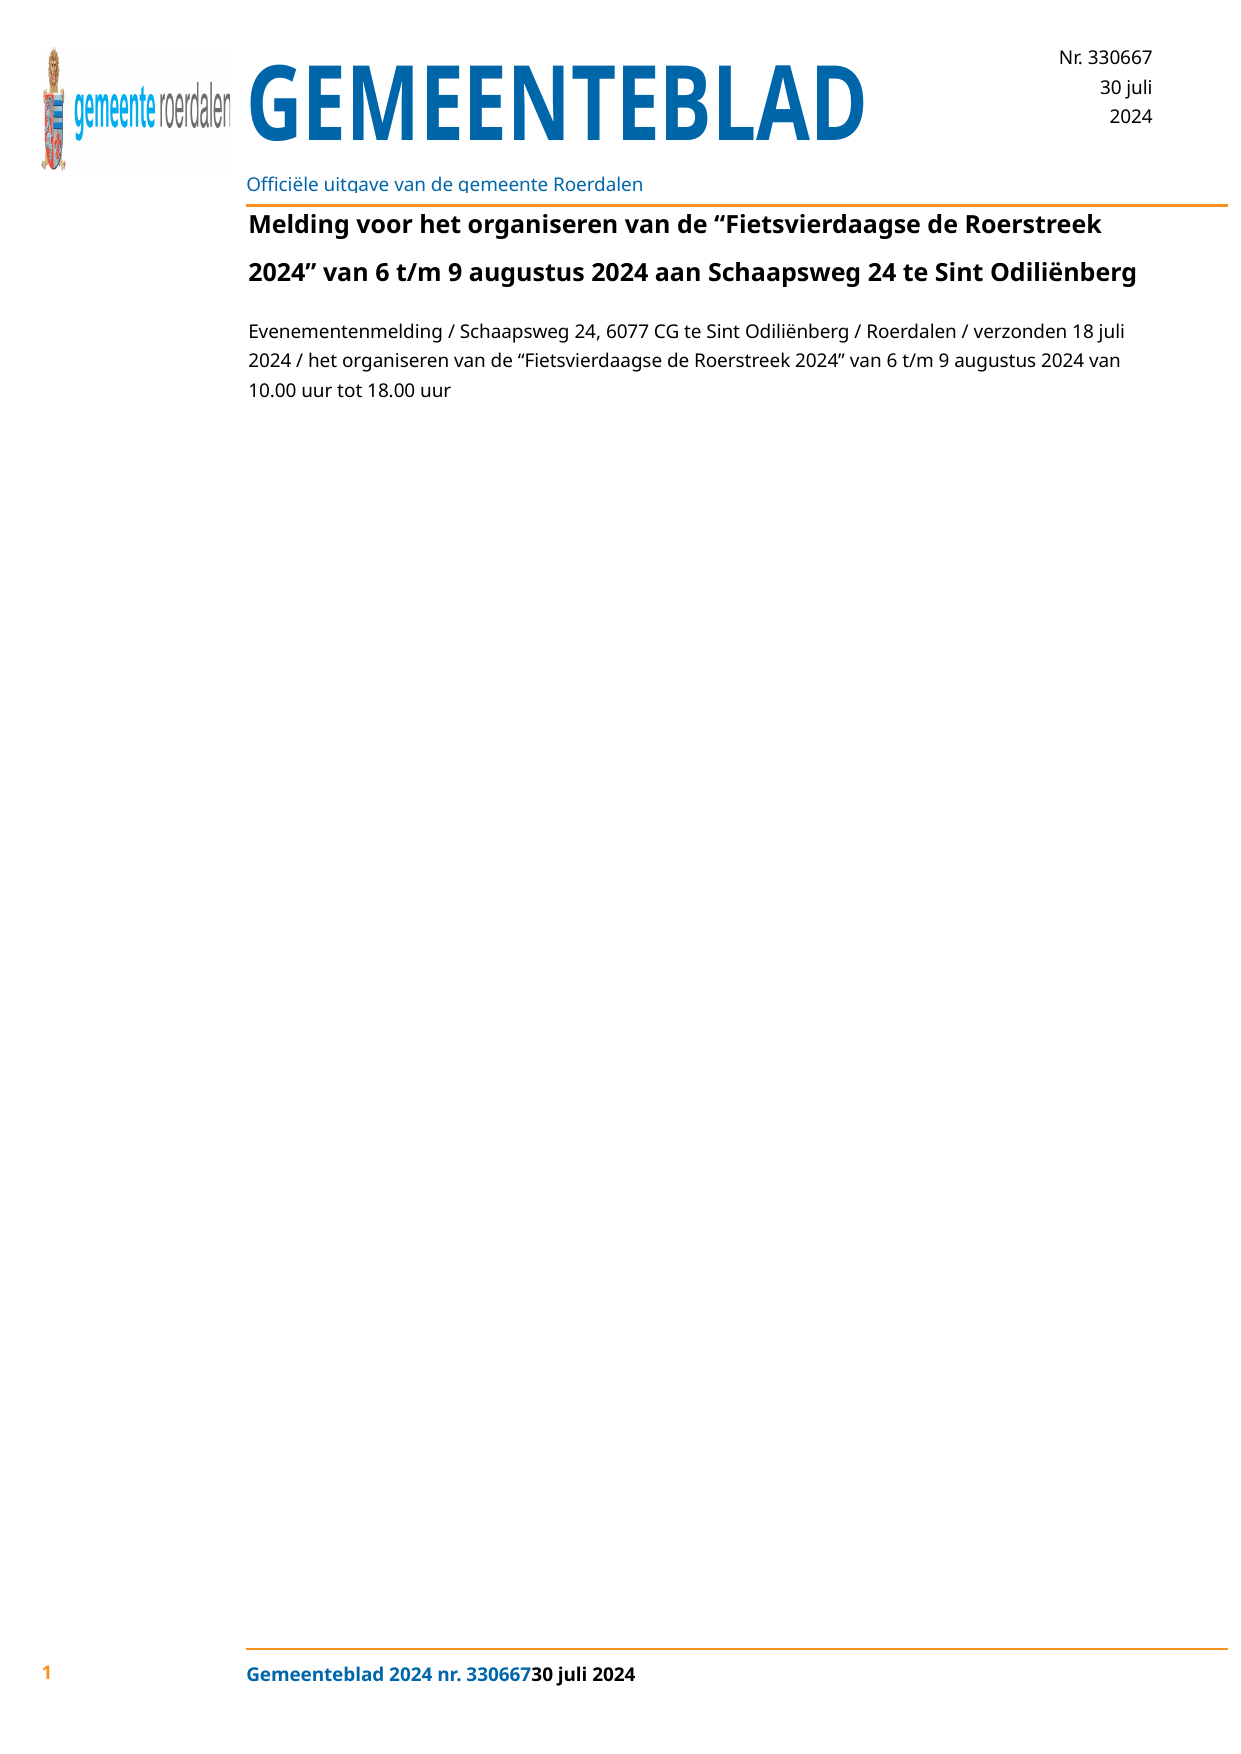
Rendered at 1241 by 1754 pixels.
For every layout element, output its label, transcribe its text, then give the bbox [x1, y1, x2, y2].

text Evenementenmelding / Schaapsweg 24, 6077 CG te Sint Odiliënberg / Roerdalen / verzonden 18 juli 2024 / het organiseren van de “Fietsvierdaagse de Roerstreek 2024” van 6 t/m 9 augustus 2024 van 10.00 uur tot 18.00 uur [248, 318, 1152, 403]
text Melding voor het organiseren van de “Fietsvierdaagse de Roerstreek 2024” van 6 t/m 9 augustus 2024 aan Schaapsweg 24 te Sint Odiliënberg [248, 207, 1152, 288]
picture [41, 47, 231, 172]
